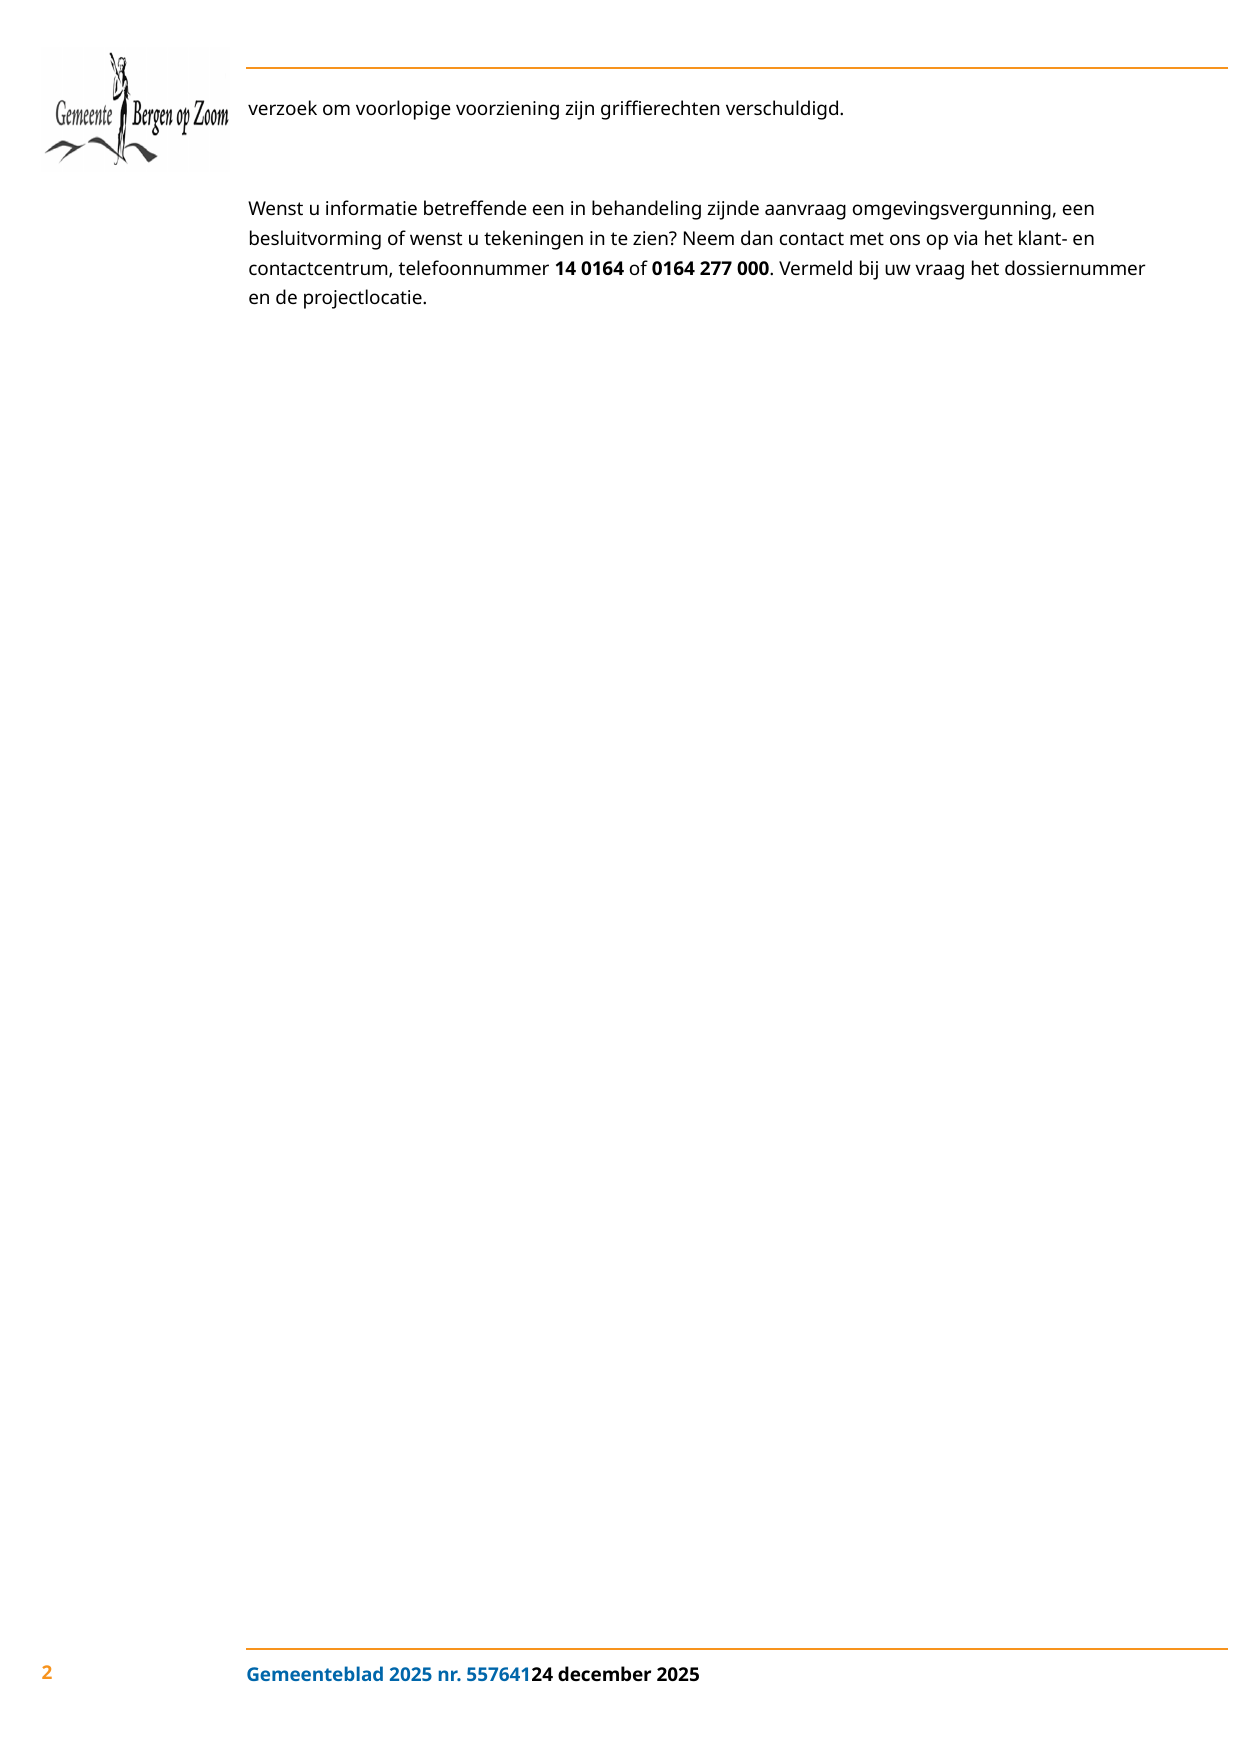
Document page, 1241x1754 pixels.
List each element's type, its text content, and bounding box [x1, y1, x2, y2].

text Wenst u informatie betreffende een in behandeling zijnde aanvraag omgevingsvergunning, een besluitvorming of wenst u tekeningen in te zien? Neem dan contact met ons op via het klant- en contactcentrum, telefoonnummer 14 0164 of 0164 277 000. Vermeld bij uw vraag het dossiernummer en de projectlocatie. [248, 196, 1152, 310]
picture [41, 47, 231, 172]
text verzoek om voorlopige voorziening zijn griffierechten verschuldigd. [248, 95, 1152, 121]
